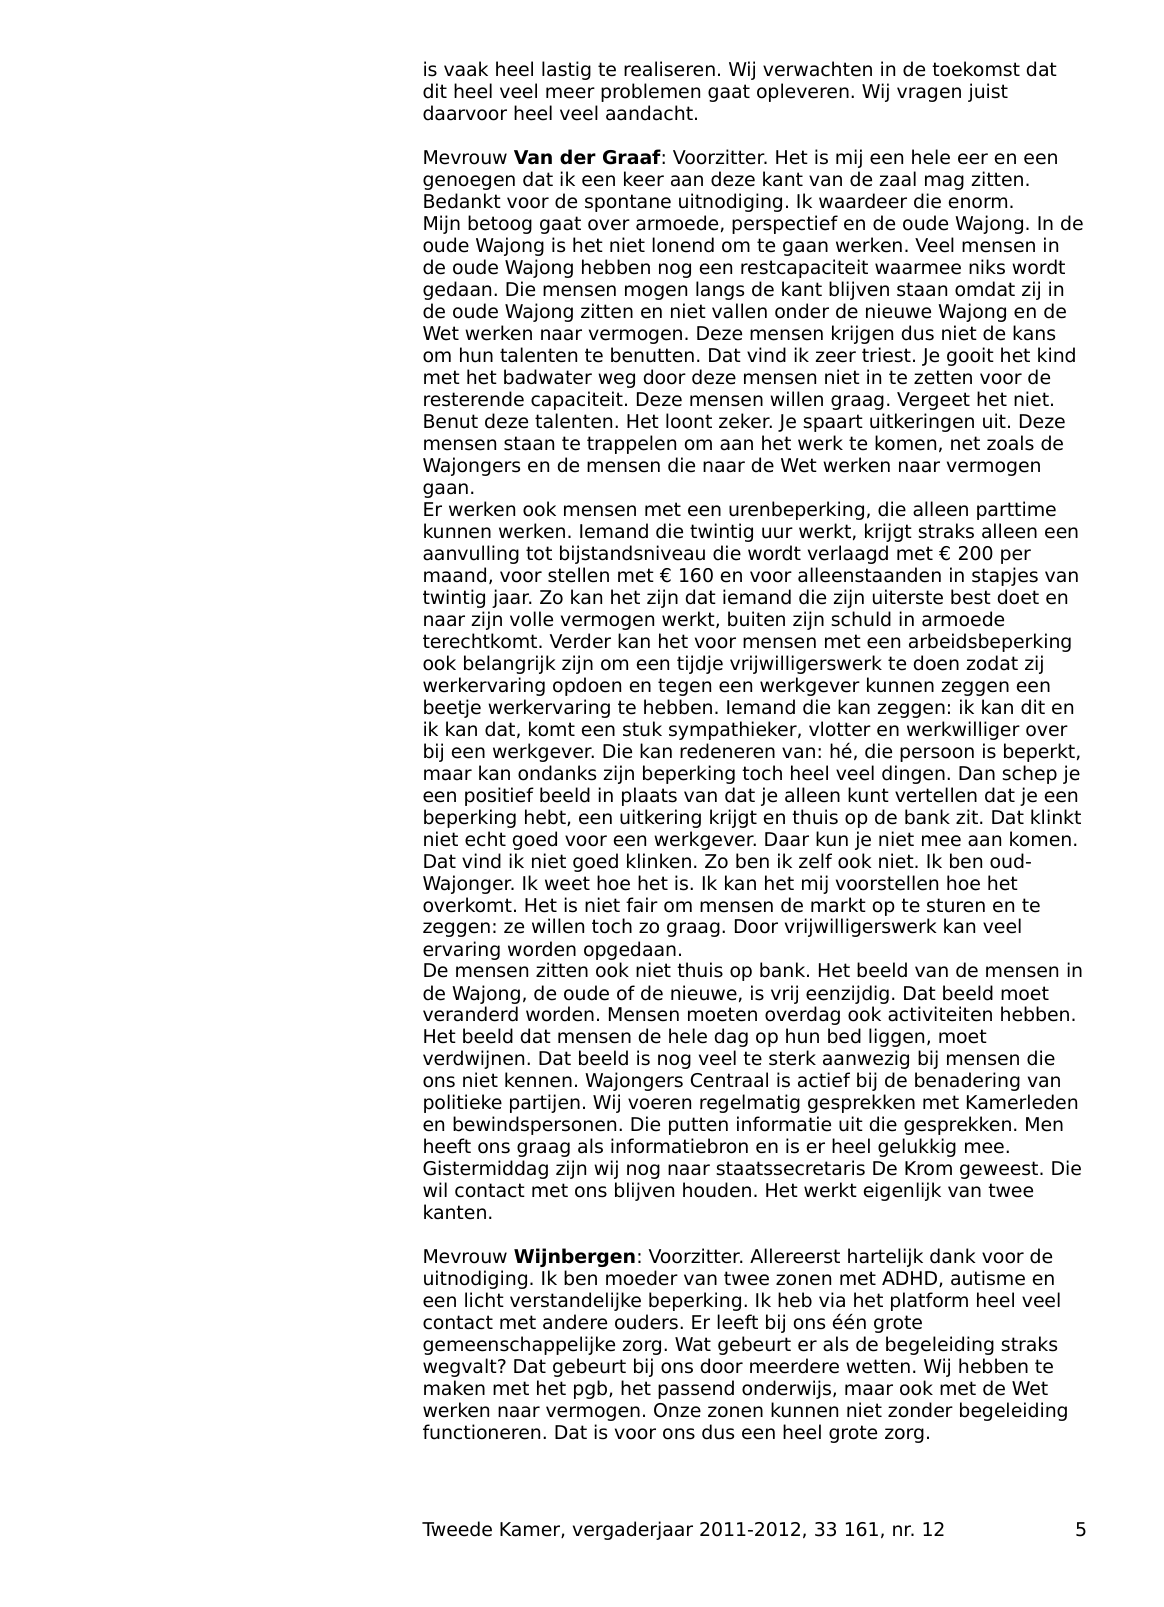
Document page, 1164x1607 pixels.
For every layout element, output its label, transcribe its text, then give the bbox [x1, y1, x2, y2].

text De mensen zitten ook niet thuis op bank. Het beeld van de mensen in de Wajong, de oude of de nieuwe, is vrij eenzijdig. Dat beeld moet veranderd worden. Mensen moeten overdag ook activiteiten hebben. Het beeld dat mensen de hele dag op hun bed liggen, moet verdwijnen. Dat beeld is nog veel te sterk aanwezig bij mensen die ons niet kennen. Wajongers Centraal is actief bij de benadering van politieke partijen. Wij voeren regelmatig gesprekken met Kamerleden en bewindspersonen. Die putten informatie uit die gesprekken. Men heeft ons graag als informatiebron en is er heel gelukkig mee. Gistermiddag zijn wij nog naar staatssecretaris De Krom geweest. Die wil contact met ons blijven houden. Het werkt eigenlijk van twee kanten. [422, 960, 1087, 1224]
text Mevrouw Wijnbergen: Voorzitter. Allereerst hartelijk dank voor de uitnodiging. Ik ben moeder van twee zonen met ADHD, autisme en een licht verstandelijke beperking. Ik heb via het platform heel veel contact met andere ouders. Er leeft bij ons één grote gemeenschappelijke zorg. Wat gebeurt er als de begeleiding straks wegvalt? Dat gebeurt bij ons door meerdere wetten. Wij hebben te maken met het pgb, het passend onderwijs, maar ook met de Wet werken naar vermogen. Onze zonen kunnen niet zonder begeleiding functioneren. Dat is voor ons dus een heel grote zorg. [422, 1246, 1087, 1444]
text is vaak heel lastig te realiseren. Wij verwachten in de toekomst dat dit heel veel meer problemen gaat opleveren. Wij vragen juist daarvoor heel veel aandacht. [422, 59, 1087, 125]
text Mevrouw Van der Graaf: Voorzitter. Het is mij een hele eer en een genoegen dat ik een keer aan deze kant van de zaal mag zitten. Bedankt voor de spontane uitnodiging. Ik waardeer die enorm. [422, 147, 1087, 213]
text Er werken ook mensen met een urenbeperking, die alleen parttime kunnen werken. Iemand die twintig uur werkt, krijgt straks alleen een aanvulling tot bijstandsniveau die wordt verlaagd met € 200 per maand, voor stellen met € 160 en voor alleenstaanden in stapjes van twintig jaar. Zo kan het zijn dat iemand die zijn uiterste best doet en naar zijn volle vermogen werkt, buiten zijn schuld in armoede terechtkomt. Verder kan het voor mensen met een arbeidsbeperking ook belangrijk zijn om een tijdje vrijwilligerswerk te doen zodat zij werkervaring opdoen en tegen een werkgever kunnen zeggen een beetje werkervaring te hebben. Iemand die kan zeggen: ik kan dit en ik kan dat, komt een stuk sympathieker, vlotter en werkwilliger over bij een werkgever. Die kan redeneren van: hé, die persoon is beperkt, maar kan ondanks zijn beperking toch heel veel dingen. Dan schep je een positief beeld in plaats van dat je alleen kunt vertellen dat je een beperking hebt, een uitkering krijgt en thuis op de bank zit. Dat klinkt niet echt goed voor een werkgever. Daar kun je niet mee aan komen. Dat vind ik niet goed klinken. Zo ben ik zelf ook niet. Ik ben oud-Wajonger. Ik weet hoe het is. Ik kan het mij voorstellen hoe het overkomt. Het is niet fair om mensen de markt op te sturen en te zeggen: ze willen toch zo graag. Door vrijwilligerswerk kan veel ervaring worden opgedaan. [422, 499, 1087, 960]
text Mijn betoog gaat over armoede, perspectief en de oude Wajong. In de oude Wajong is het niet lonend om te gaan werken. Veel mensen in de oude Wajong hebben nog een restcapaciteit waarmee niks wordt gedaan. Die mensen mogen langs de kant blijven staan omdat zij in de oude Wajong zitten en niet vallen onder de nieuwe Wajong en de Wet werken naar vermogen. Deze mensen krijgen dus niet de kans om hun talenten te benutten. Dat vind ik zeer triest. Je gooit het kind met het badwater weg door deze mensen niet in te zetten voor de resterende capaciteit. Deze mensen willen graag. Vergeet het niet. Benut deze talenten. Het loont zeker. Je spaart uitkeringen uit. Deze mensen staan te trappelen om aan het werk te komen, net zoals de Wajongers en de mensen die naar de Wet werken naar vermogen gaan. [422, 213, 1087, 499]
